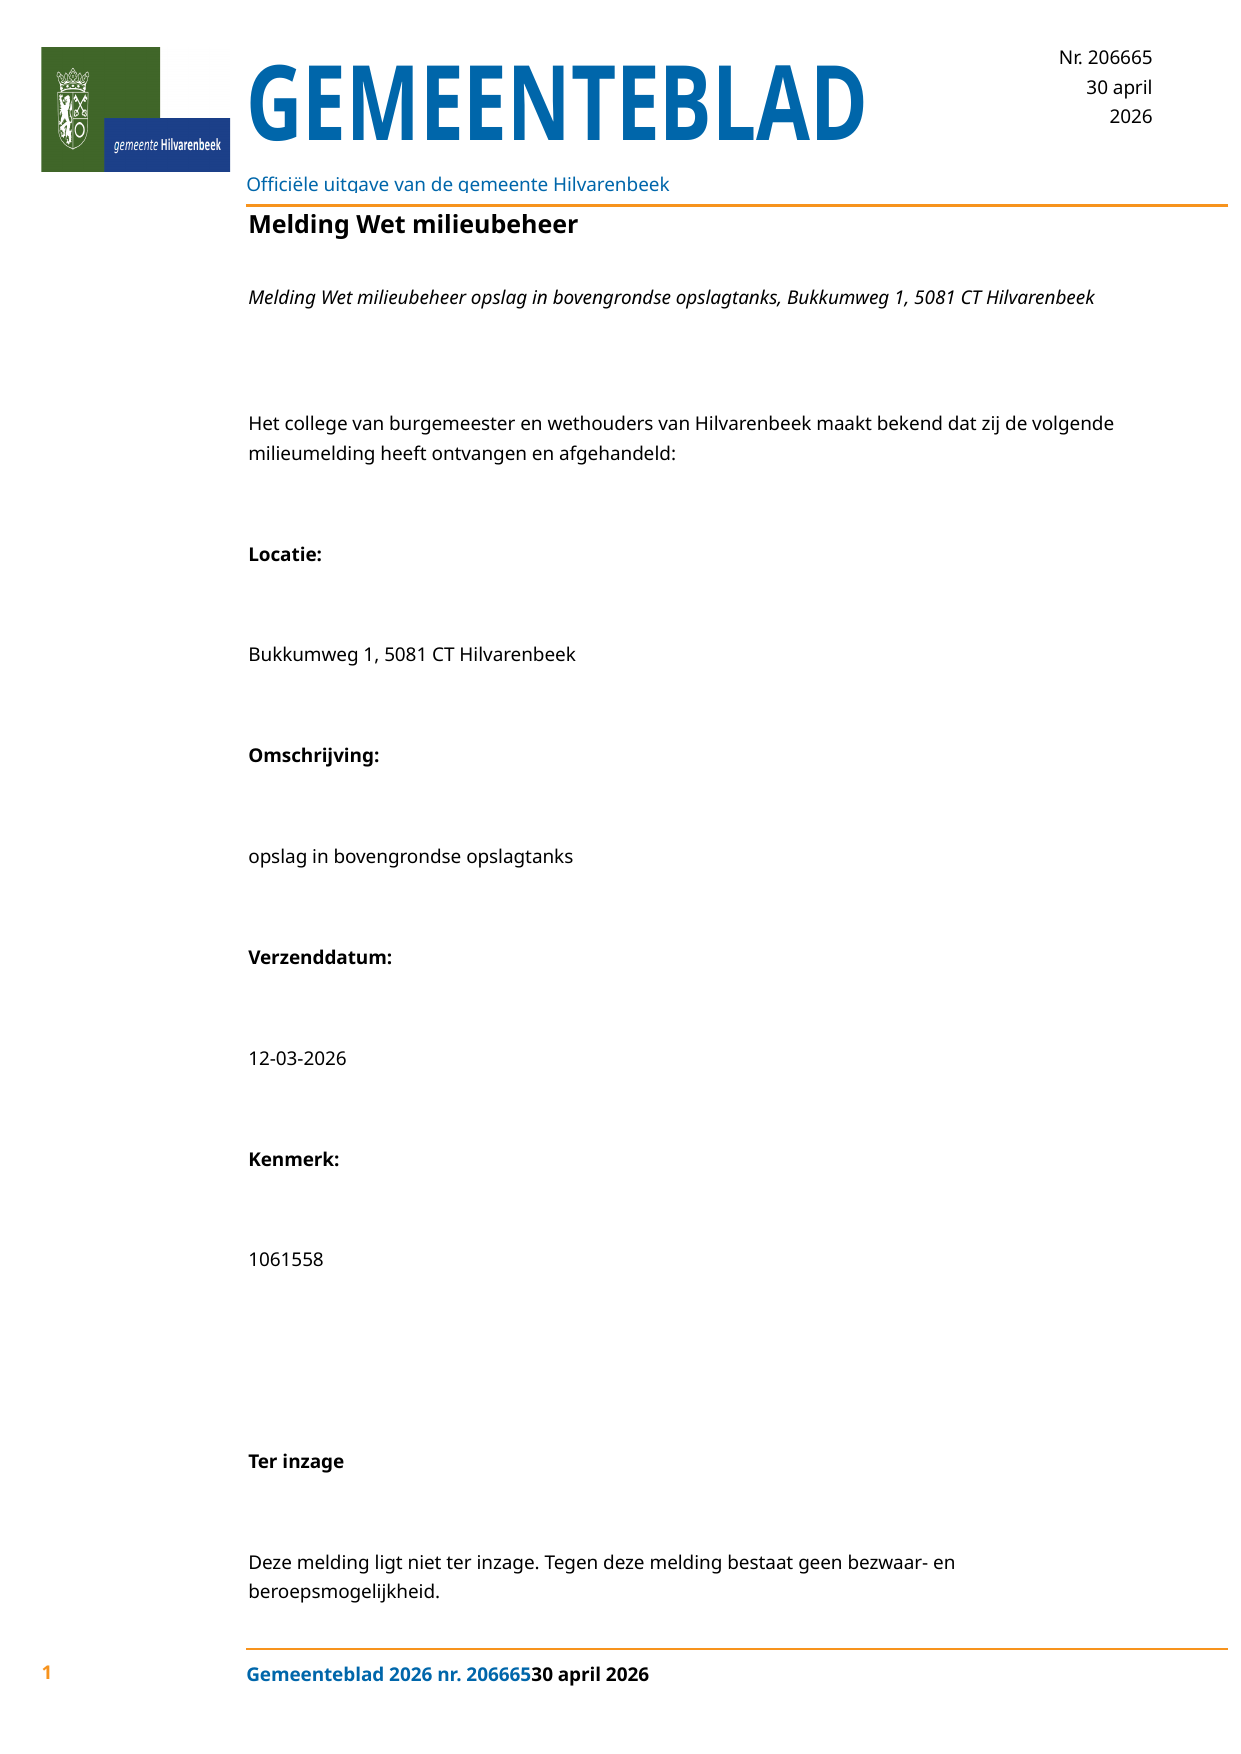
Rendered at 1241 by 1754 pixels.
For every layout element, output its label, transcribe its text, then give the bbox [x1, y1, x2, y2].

text Bukkumweg 1, 5081 CT Hilvarenbeek [248, 642, 1152, 667]
text Verzenddatum: [248, 944, 1152, 970]
text Ter inzage [248, 1448, 1152, 1474]
text Omschrijving: [248, 742, 1152, 768]
text Deze melding ligt niet ter inzage. Tegen deze melding bestaat geen bezwaar- en beroepsmogelijkheid. [248, 1549, 1152, 1604]
text Melding Wet milieubeheer opslag in bovengrondse opslagtanks, Bukkumweg 1, 5081 CT Hilvarenbeek [248, 284, 1152, 309]
text opslag in bovengrondse opslagtanks [248, 843, 1152, 869]
picture [41, 47, 231, 172]
text Het college van burgemeester en wethouders van Hilvarenbeek maakt bekend dat zij de volgende milieumelding heeft ontvangen en afgehandeld: [248, 410, 1152, 466]
text Melding Wet milieubeheer [248, 207, 1152, 241]
text Locatie: [248, 541, 1152, 567]
text 1061558 [248, 1247, 1152, 1272]
text 12-03-2026 [248, 1045, 1152, 1071]
text Kenmerk: [248, 1146, 1152, 1172]
